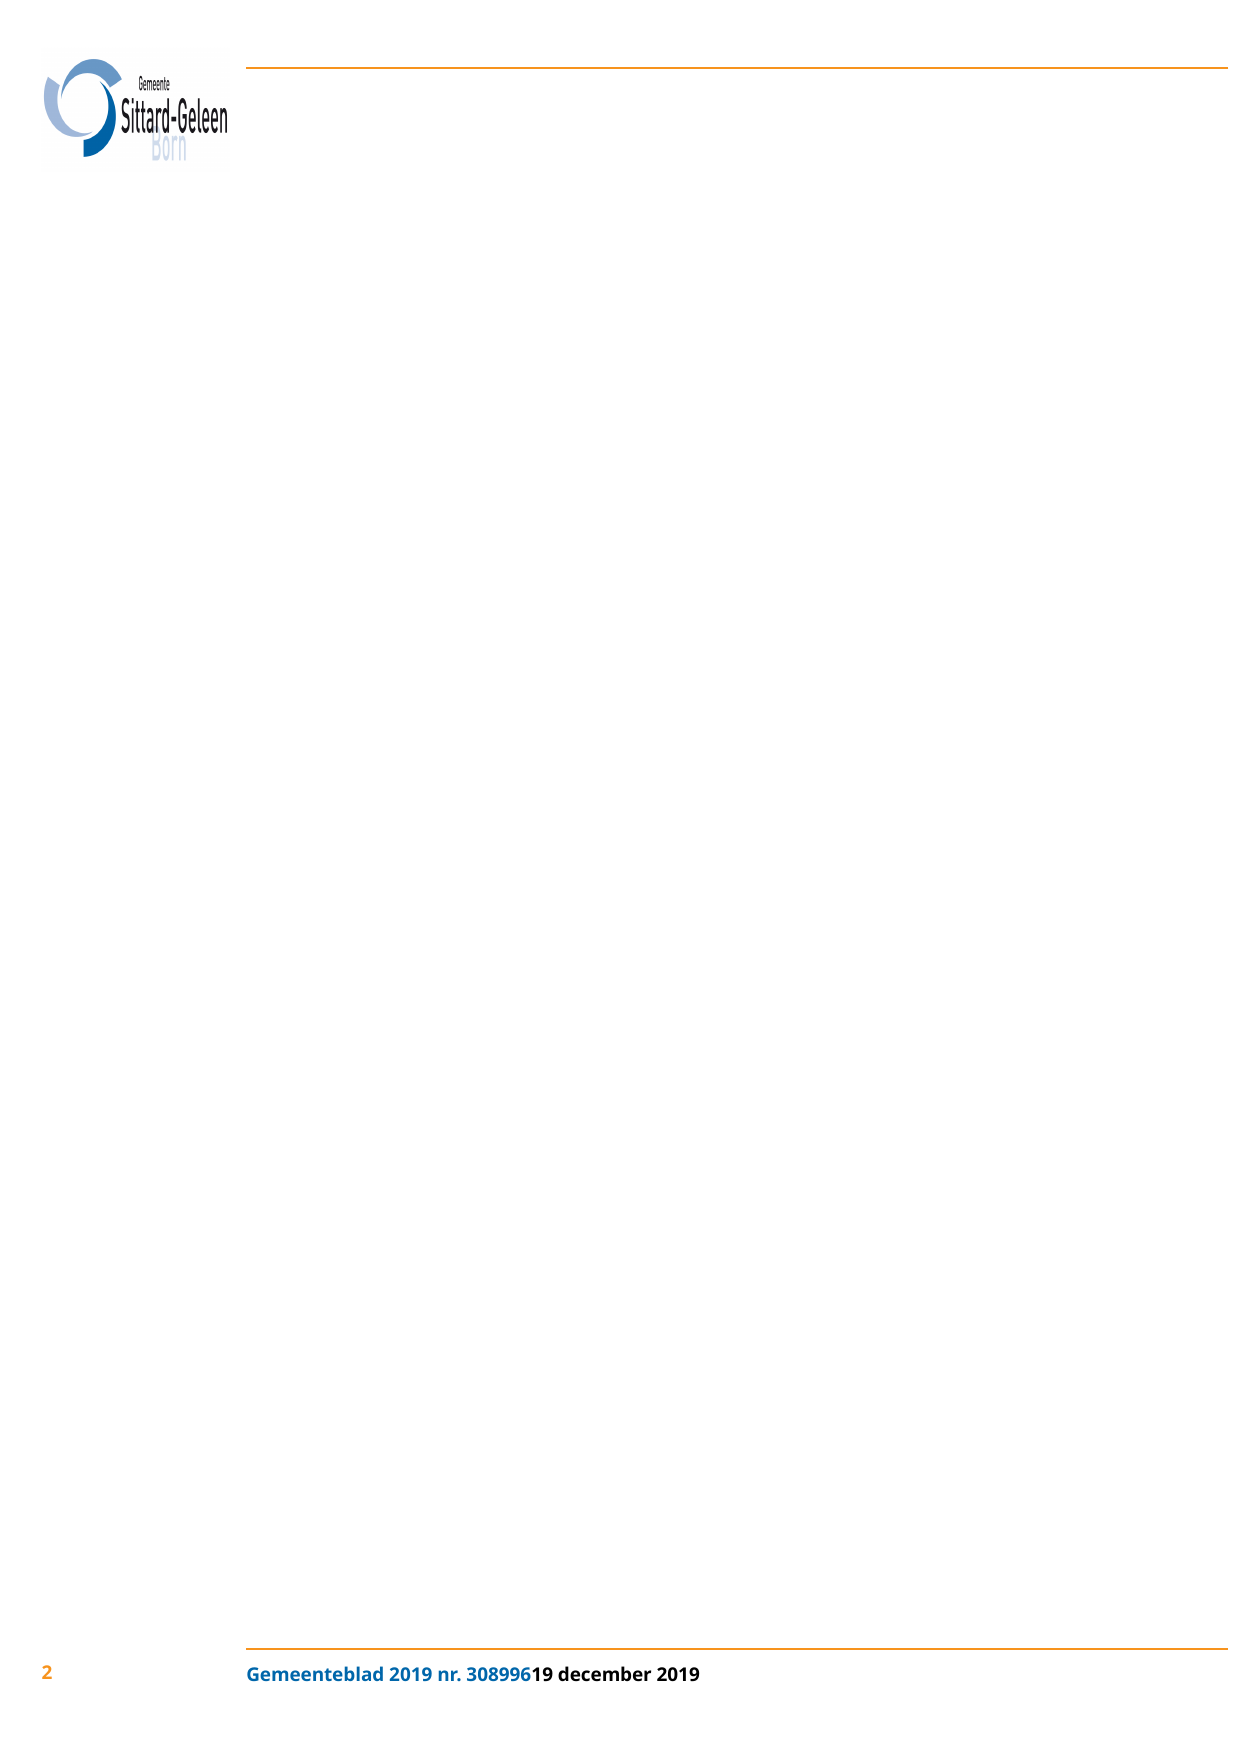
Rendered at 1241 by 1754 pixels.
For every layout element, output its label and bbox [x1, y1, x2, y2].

picture [41, 47, 231, 172]
